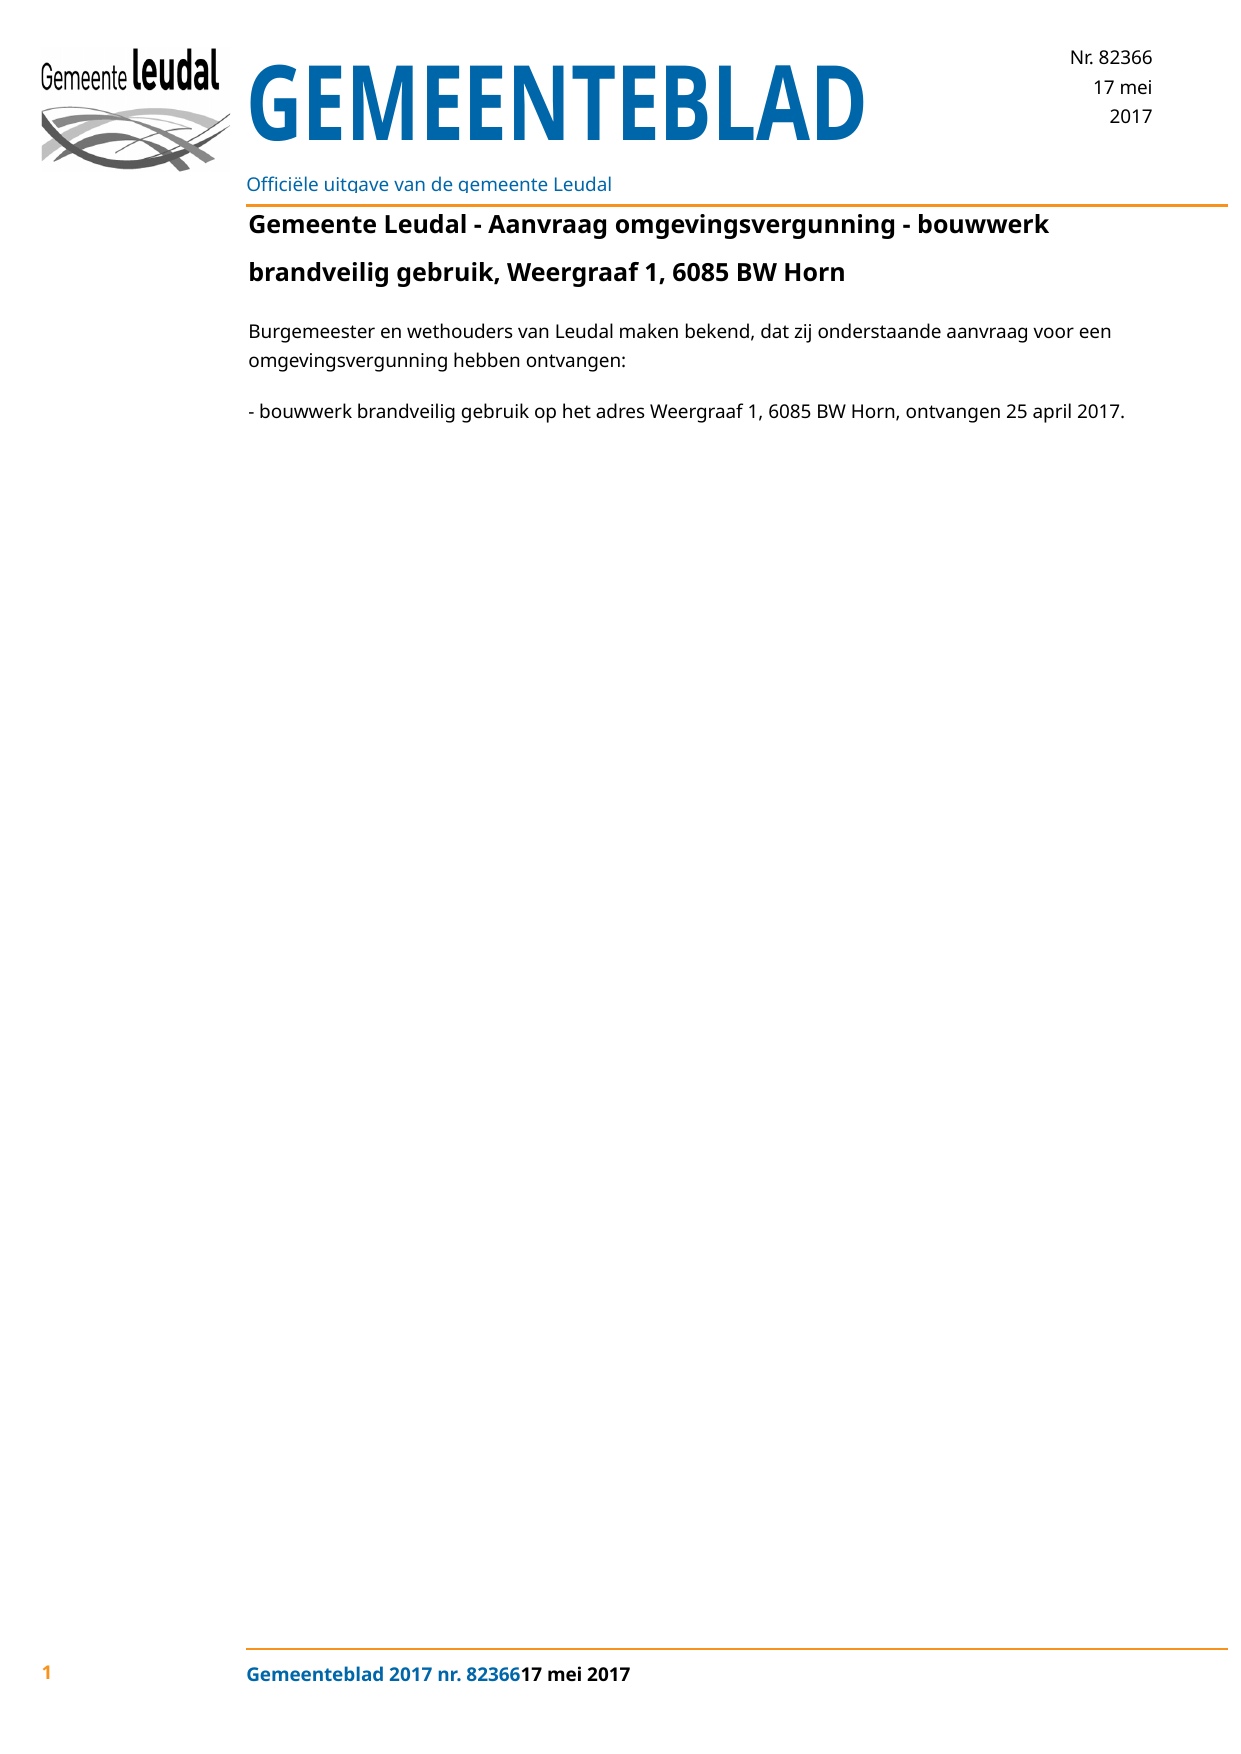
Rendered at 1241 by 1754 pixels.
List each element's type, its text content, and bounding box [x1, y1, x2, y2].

text - bouwwerk brandveilig gebruik op het adres Weergraaf 1, 6085 BW Horn, ontvangen 25 april 2017. [248, 398, 1152, 424]
text Gemeente Leudal - Aanvraag omgevingsvergunning - bouwwerk brandveilig gebruik, Weergraaf 1, 6085 BW Horn [248, 207, 1152, 288]
picture [41, 47, 231, 172]
text Burgemeester en wethouders van Leudal maken bekend, dat zij onderstaande aanvraag voor een omgevingsvergunning hebben ontvangen: [248, 318, 1152, 373]
